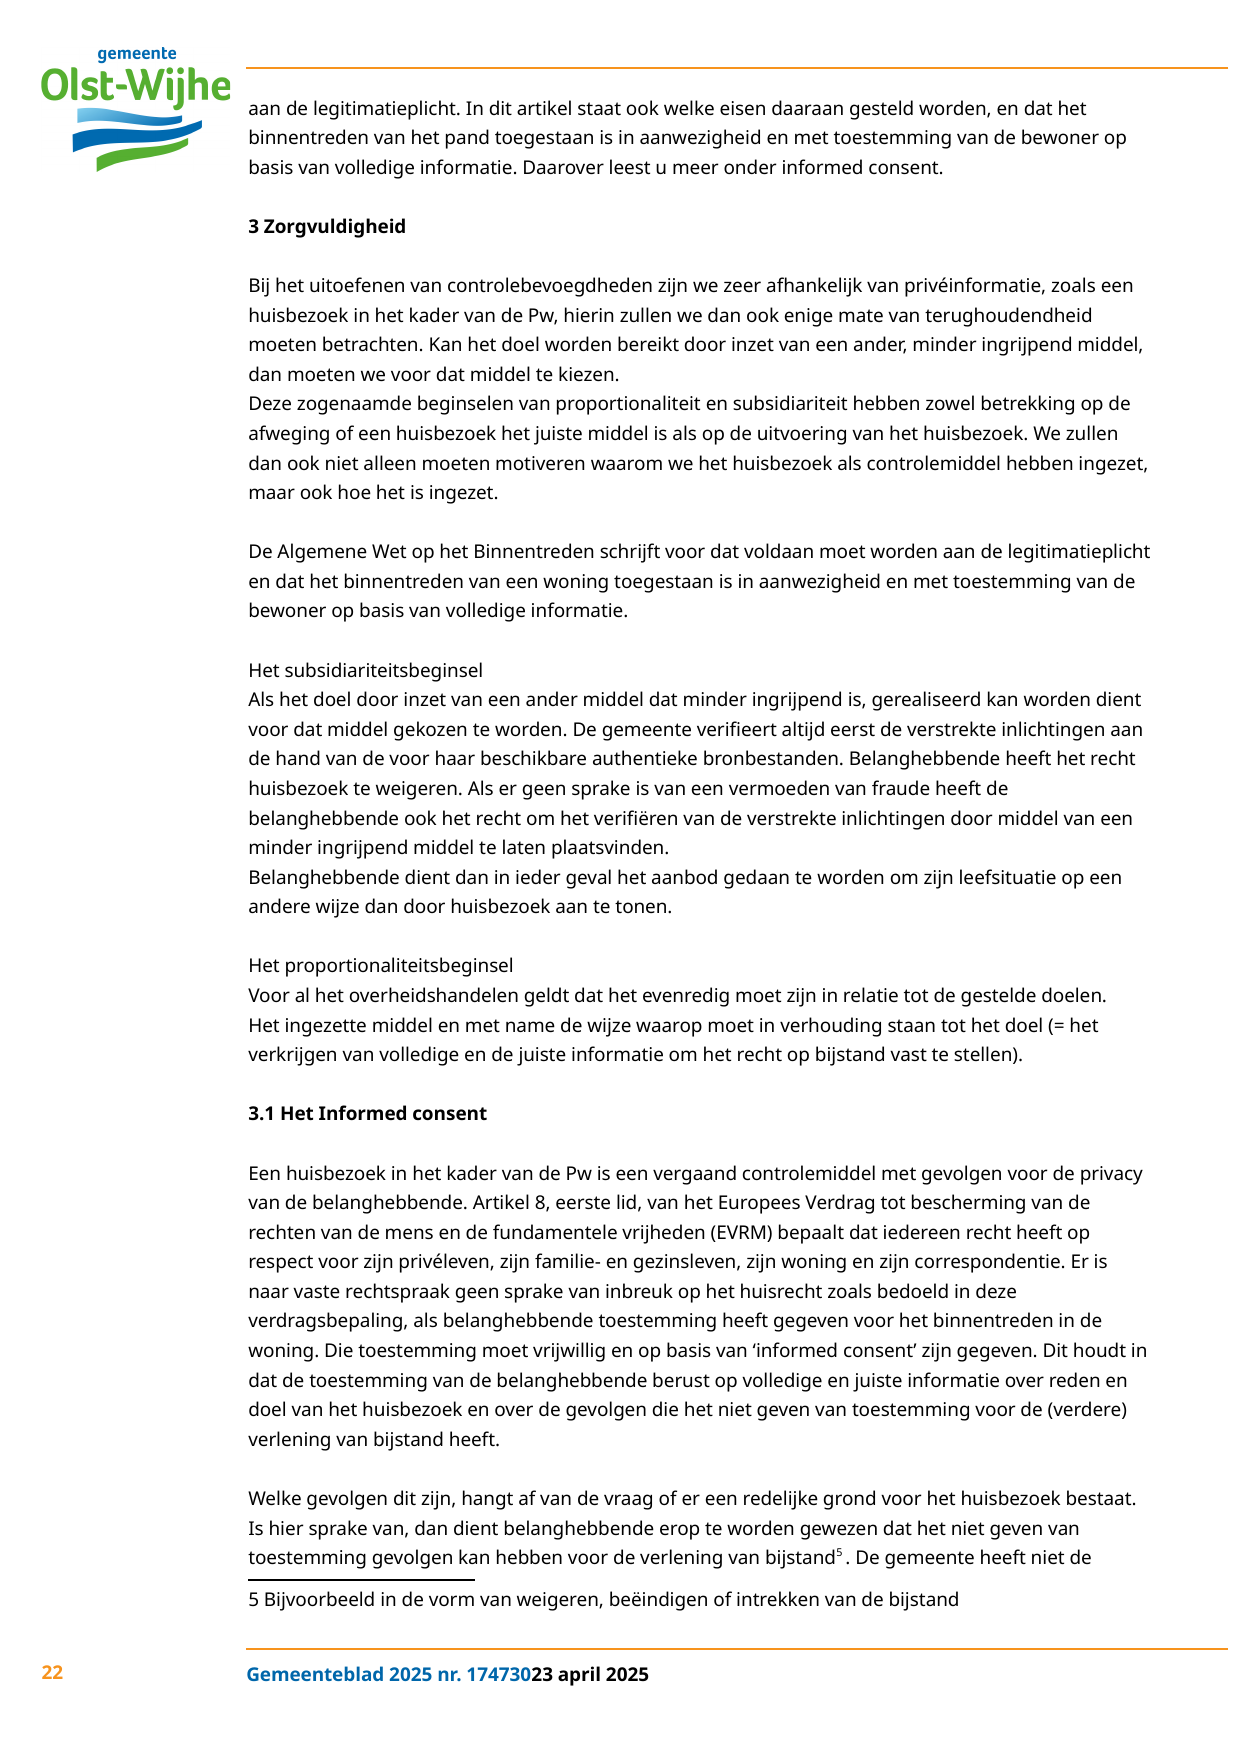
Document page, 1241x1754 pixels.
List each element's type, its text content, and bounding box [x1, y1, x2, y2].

text Welke gevolgen dit zijn, hangt af van de vraag of er een redelijke grond voor het huisbezoek bestaat. Is hier sprake van, dan dient belanghebbende erop te worden gewezen dat het niet geven van toestemming gevolgen kan hebben voor de verlening van bijstand. De gemeente heeft niet de [248, 1485, 1152, 1570]
text Deze zogenaamde beginselen van proportionaliteit en subsidiariteit hebben zowel betrekking op de afweging of een huisbezoek het juiste middel is als op de uitvoering van het huisbezoek. We zullen dan ook niet alleen moeten motiveren waarom we het huisbezoek als controlemiddel hebben ingezet, maar ook hoe het is ingezet. [248, 391, 1152, 505]
text Een huisbezoek in het kader van de Pw is een vergaand controlemiddel met gevolgen voor de privacy van de belanghebbende. Artikel 8, eerste lid, van het Europees Verdrag tot bescherming van de rechten van de mens en de fundamentele vrijheden (EVRM) bepaalt dat iedereen recht heeft op respect voor zijn privéleven, zijn familie- en gezinsleven, zijn woning en zijn correspondentie. Er is naar vaste rechtspraak geen sprake van inbreuk op het huisrecht zoals bedoeld in deze verdragsbepaling, als belanghebbende toestemming heeft gegeven voor het binnentreden in de woning. Die toestemming moet vrijwillig en op basis van ‘informed consent’ zijn gegeven. Dit houdt in dat de toestemming van de belanghebbende berust op volledige en juiste informatie over reden en doel van het huisbezoek en over de gevolgen die het niet geven van toestemming voor de (verdere) verlening van bijstand heeft. [248, 1160, 1152, 1452]
text 3.1 Het Informed consent [248, 1101, 1152, 1126]
picture [41, 47, 231, 172]
text Het proportionaliteitsbeginsel [248, 953, 1152, 978]
text Het subsidiariteitsbeginsel [248, 657, 1152, 683]
text Bij het uitoefenen van controlebevoegdheden zijn we zeer afhankelijk van privéinformatie, zoals een huisbezoek in het kader van de Pw, hierin zullen we dan ook enige mate van terughoudendheid moeten betrachten. Kan het doel worden bereikt door inzet van een ander, minder ingrijpend middel, dan moeten we voor dat middel te kiezen. [248, 272, 1152, 387]
text Als het doel door inzet van een ander middel dat minder ingrijpend is, gerealiseerd kan worden dient voor dat middel gekozen te worden. De gemeente verifieert altijd eerst de verstrekte inlichtingen aan de hand van de voor haar beschikbare authentieke bronbestanden. Belanghebbende heeft het recht huisbezoek te weigeren. Als er geen sprake is van een vermoeden van fraude heeft de belanghebbende ook het recht om het verifiëren van de verstrekte inlichtingen door middel van een minder ingrijpend middel te laten plaatsvinden. [248, 686, 1152, 860]
text 3 Zorgvuldigheid [248, 213, 1152, 239]
text Voor al het overheidshandelen geldt dat het evenredig moet zijn in relatie tot de gestelde doelen. [248, 982, 1152, 1008]
text Belanghebbende dient dan in ieder geval het aanbod gedaan te worden om zijn leefsituatie op een andere wijze dan door huisbezoek aan te tonen. [248, 864, 1152, 919]
text De Algemene Wet op het Binnentreden schrijft voor dat voldaan moet worden aan de legitimatieplicht en dat het binnentreden van een woning toegestaan is in aanwezigheid en met toestemming van de bewoner op basis van volledige informatie. [248, 538, 1152, 623]
text Het ingezette middel en met name de wijze waarop moet in verhouding staan tot het doel (= het verkrijgen van volledige en de juiste informatie om het recht op bijstand vast te stellen). [248, 1012, 1152, 1067]
text Bijvoorbeeld in de vorm van weigeren, beëindigen of intrekken van de bijstand [248, 1586, 1152, 1612]
text aan de legitimatieplicht. In dit artikel staat ook welke eisen daaraan gesteld worden, en dat het binnentreden van het pand toegestaan is in aanwezigheid en met toestemming van de bewoner op basis van volledige informatie. Daarover leest u meer onder informed consent. [248, 95, 1152, 180]
